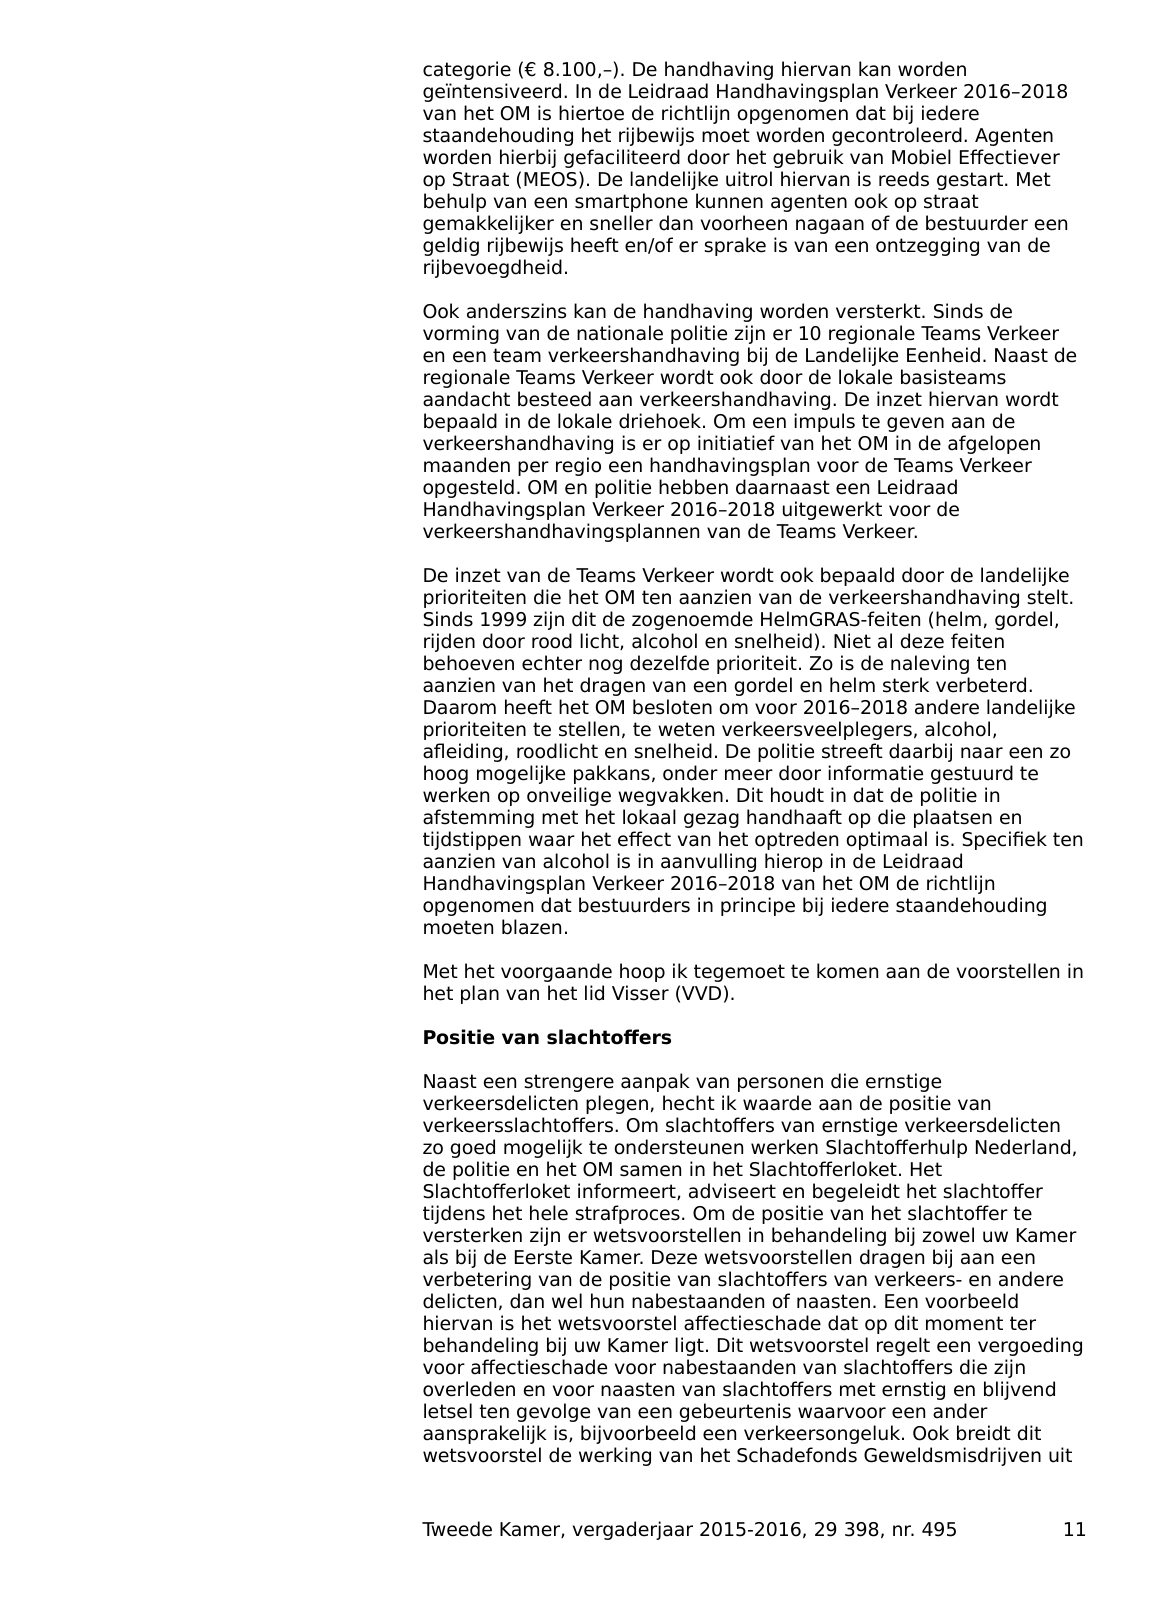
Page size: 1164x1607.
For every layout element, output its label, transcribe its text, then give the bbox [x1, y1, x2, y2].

text Naast een strengere aanpak van personen die ernstige verkeersdelicten plegen, hecht ik waarde aan de positie van verkeersslachtoffers. Om slachtoffers van ernstige verkeersdelicten zo goed mogelijk te ondersteunen werken Slachtofferhulp Nederland, de politie en het OM samen in het Slachtofferloket. Het Slachtofferloket informeert, adviseert en begeleidt het slachtoffer tijdens het hele strafproces. Om de positie van het slachtoffer te versterken zijn er wetsvoorstellen in behandeling bij zowel uw Kamer als bij de Eerste Kamer. Deze wetsvoorstellen dragen bij aan een verbetering van de positie van slachtoffers van verkeers- en andere delicten, dan wel hun nabestaanden of naasten. Een voorbeeld hiervan is het wetsvoorstel affectieschade dat op dit moment ter behandeling bij uw Kamer ligt. Dit wetsvoorstel regelt een vergoeding voor affectieschade voor nabestaanden van slachtoffers die zijn overleden en voor naasten van slachtoffers met ernstig en blijvend letsel ten gevolge van een gebeurtenis waarvoor een ander aansprakelijk is, bijvoorbeeld een verkeersongeluk. Ook breidt dit wetsvoorstel de werking van het Schadefonds Geweldsmisdrijven uit [422, 1071, 1087, 1467]
subtitle Positie van slachtoffers [422, 1027, 1087, 1049]
text Ook anderszins kan de handhaving worden versterkt. Sinds de vorming van de nationale politie zijn er 10 regionale Teams Verkeer en een team verkeershandhaving bij de Landelijke Eenheid. Naast de regionale Teams Verkeer wordt ook door de lokale basisteams aandacht besteed aan verkeershandhaving. De inzet hiervan wordt bepaald in de lokale driehoek. Om een impuls te geven aan de verkeershandhaving is er op initiatief van het OM in de afgelopen maanden per regio een handhavingsplan voor de Teams Verkeer opgesteld. OM en politie hebben daarnaast een Leidraad Handhavingsplan Verkeer 2016–2018 uitgewerkt voor de verkeershandhavingsplannen van de Teams Verkeer. [422, 301, 1087, 543]
text De inzet van de Teams Verkeer wordt ook bepaald door de landelijke prioriteiten die het OM ten aanzien van de verkeershandhaving stelt. Sinds 1999 zijn dit de zogenoemde HelmGRAS-feiten (helm, gordel, rijden door rood licht, alcohol en snelheid). Niet al deze feiten behoeven echter nog dezelfde prioriteit. Zo is de naleving ten aanzien van het dragen van een gordel en helm sterk verbeterd. Daarom heeft het OM besloten om voor 2016–2018 andere landelijke prioriteiten te stellen, te weten verkeersveelplegers, alcohol, afleiding, roodlicht en snelheid. De politie streeft daarbij naar een zo hoog mogelijke pakkans, onder meer door informatie gestuurd te werken op onveilige wegvakken. Dit houdt in dat de politie in afstemming met het lokaal gezag handhaaft op die plaatsen en tijdstippen waar het effect van het optreden optimaal is. Specifiek ten aanzien van alcohol is in aanvulling hierop in de Leidraad Handhavingsplan Verkeer 2016–2018 van het OM de richtlijn opgenomen dat bestuurders in principe bij iedere staandehouding moeten blazen. [422, 565, 1087, 939]
text categorie (€ 8.100,–). De handhaving hiervan kan worden geïntensiveerd. In de Leidraad Handhavingsplan Verkeer 2016–2018 van het OM is hiertoe de richtlijn opgenomen dat bij iedere staandehouding het rijbewijs moet worden gecontroleerd. Agenten worden hierbij gefaciliteerd door het gebruik van Mobiel Effectiever op Straat (MEOS). De landelijke uitrol hiervan is reeds gestart. Met behulp van een smartphone kunnen agenten ook op straat gemakkelijker en sneller dan voorheen nagaan of de bestuurder een geldig rijbewijs heeft en/of er sprake is van een ontzegging van de rijbevoegdheid. [422, 59, 1087, 279]
text Met het voorgaande hoop ik tegemoet te komen aan de voorstellen in het plan van het lid Visser (VVD). [422, 961, 1087, 1005]
